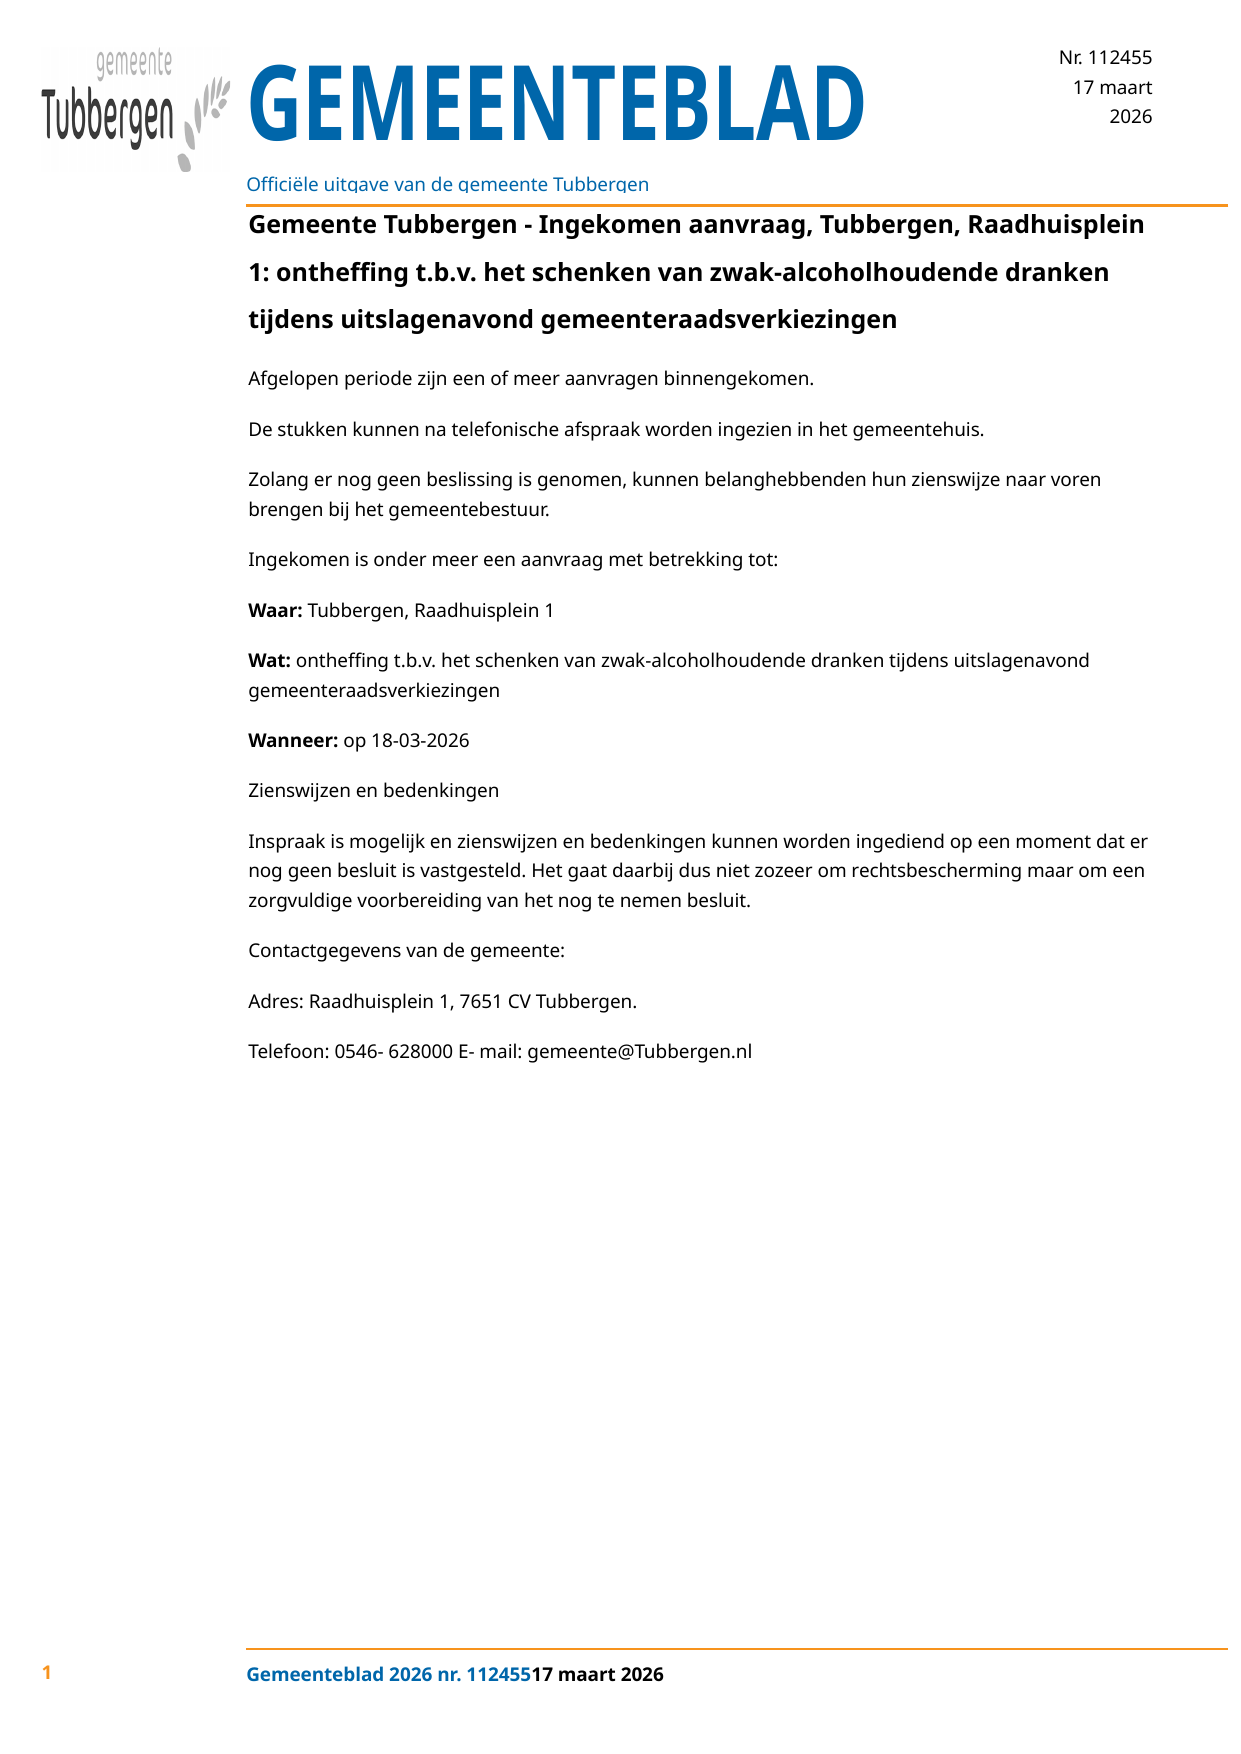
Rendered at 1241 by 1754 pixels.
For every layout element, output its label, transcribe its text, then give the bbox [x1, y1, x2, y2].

text Gemeente Tubbergen - Ingekomen aanvraag, Tubbergen, Raadhuisplein 1: ontheffing t.b.v. het schenken van zwak-alcoholhoudende dranken tijdens uitslagenavond gemeenteraadsverkiezingen [248, 207, 1152, 336]
text Wat: ontheffing t.b.v. het schenken van zwak-alcoholhoudende dranken tijdens uitslagenavond gemeenteraadsverkiezingen [248, 647, 1152, 702]
picture [41, 47, 231, 172]
text Telefoon: 0546- 628000 E- mail: gemeente@Tubbergen.nl [248, 1038, 1152, 1064]
text Adres: Raadhuisplein 1, 7651 CV Tubbergen. [248, 988, 1152, 1014]
text Zienswijzen en bedenkingen [248, 778, 1152, 803]
text De stukken kunnen na telefonische afspraak worden ingezien in het gemeentehuis. [248, 416, 1152, 442]
text Ingekomen is onder meer een aanvraag met betrekking tot: [248, 546, 1152, 572]
text Inspraak is mogelijk en zienswijzen en bedenkingen kunnen worden ingediend op een moment dat er nog geen besluit is vastgesteld. Het gaat daarbij dus niet zozeer om rechtsbescherming maar om een zorgvuldige voorbereiding van het nog te nemen besluit. [248, 828, 1152, 913]
text Contactgegevens van de gemeente: [248, 938, 1152, 963]
text Waar: Tubbergen, Raadhuisplein 1 [248, 597, 1152, 622]
text Afgelopen periode zijn een of meer aanvragen binnengekomen. [248, 366, 1152, 391]
text Zolang er nog geen beslissing is genomen, kunnen belanghebbenden hun zienswijze naar voren brengen bij het gemeentebestuur. [248, 466, 1152, 522]
text Wanneer: op 18-03-2026 [248, 727, 1152, 753]
